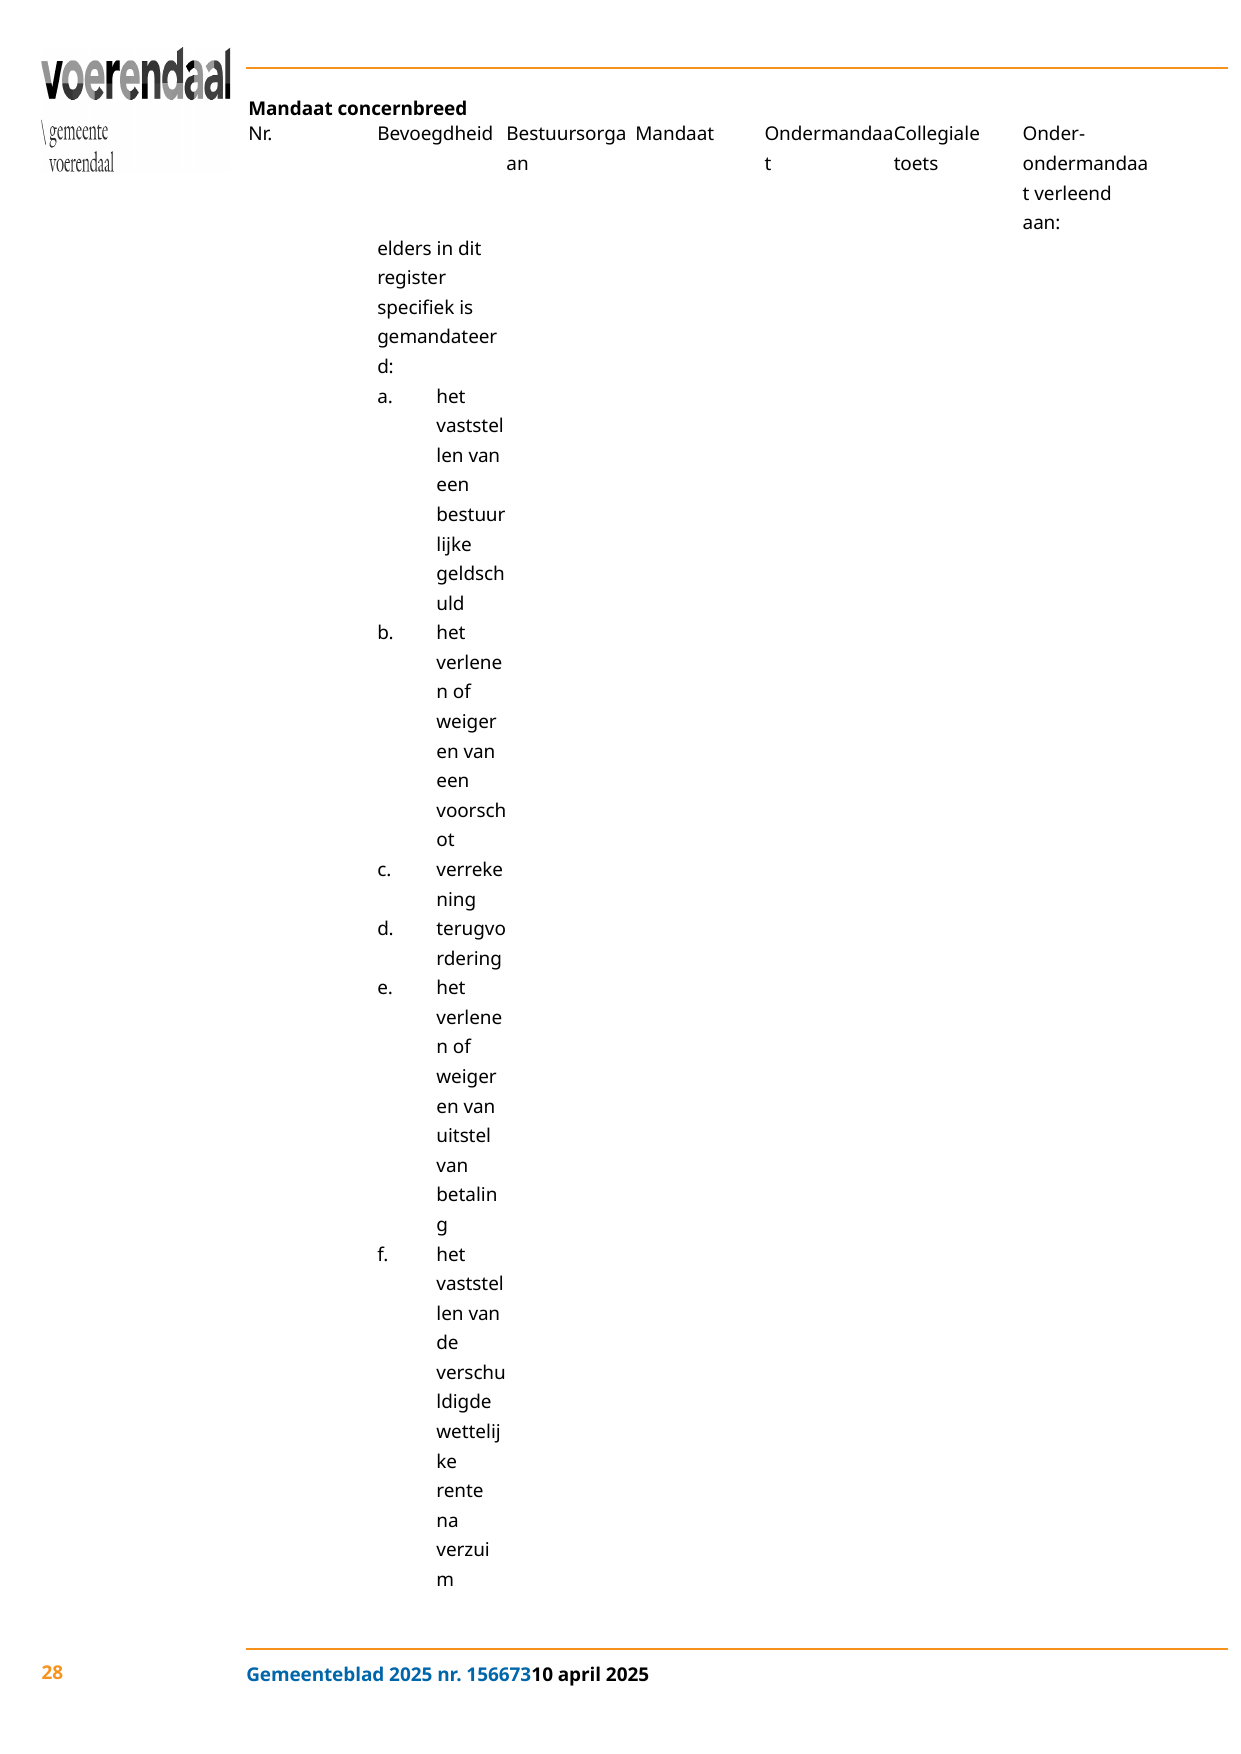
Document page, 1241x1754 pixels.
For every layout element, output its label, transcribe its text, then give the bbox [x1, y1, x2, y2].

picture [41, 47, 231, 172]
table_cell Onder-ondermandaat verleend aan: [1023, 121, 1152, 235]
table_header Mandaat concernbreed [248, 95, 764, 121]
table_cell [635, 235, 764, 1592]
table_cell [764, 235, 893, 1592]
table_cell [894, 235, 1022, 1592]
table_cell Bevoegdheid [377, 121, 506, 235]
table_cell Nr. [248, 121, 377, 235]
table_header [894, 95, 1152, 121]
table_cell [506, 235, 635, 1592]
table_cell Mandaat [635, 121, 764, 235]
table_cell [1023, 235, 1152, 1592]
table_cell elders in dit register specifiek is gemandateerd: het vaststellen van een bestuurlijke geldschuld het verlenen of weigeren van een voorschot verrekening terugvordering het verlenen of weigeren van uitstel van betaling het vaststellen van de verschuldigde wettelijke rente na verzuim [377, 235, 506, 1592]
table_cell [248, 235, 377, 1592]
table_cell Ondermandaat [764, 121, 893, 235]
table_header [764, 95, 893, 121]
table_cell Collegiale toets [894, 121, 1022, 235]
table_cell Bestuursorgaan [506, 121, 635, 235]
